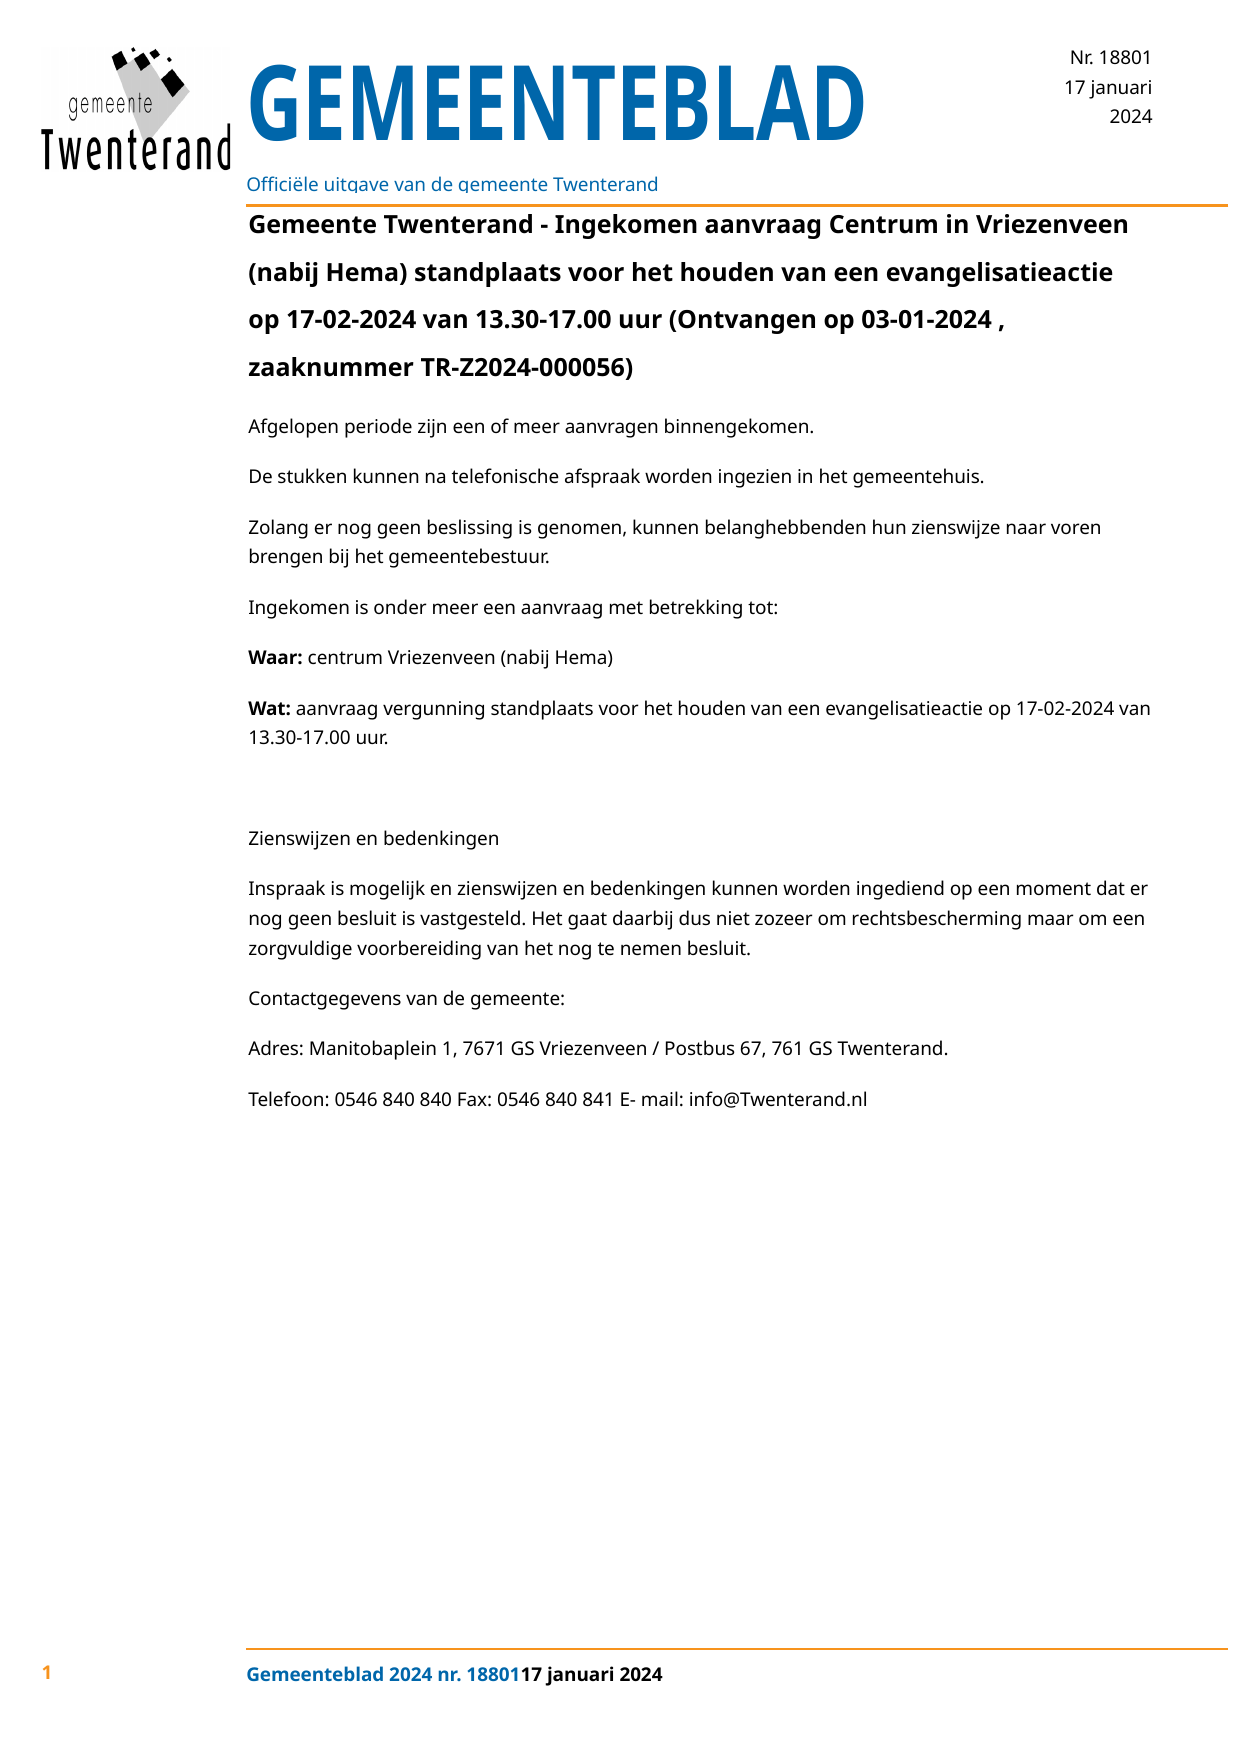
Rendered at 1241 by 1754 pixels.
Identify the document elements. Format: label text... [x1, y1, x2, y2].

text Zienswijzen en bedenkingen [248, 825, 1152, 851]
text Ingekomen is onder meer een aanvraag met betrekking tot: [248, 594, 1152, 620]
text Inspraak is mogelijk en zienswijzen en bedenkingen kunnen worden ingediend op een moment dat er nog geen besluit is vastgesteld. Het gaat daarbij dus niet zozeer om rechtsbescherming maar om een zorgvuldige voorbereiding van het nog te nemen besluit. [248, 876, 1152, 961]
text Wat: aanvraag vergunning standplaats voor het houden van een evangelisatieactie op 17-02-2024 van 13.30-17.00 uur. [248, 695, 1152, 750]
text Waar: centrum Vriezenveen (nabij Hema) [248, 644, 1152, 670]
text Gemeente Twenterand - Ingekomen aanvraag Centrum in Vriezenveen (nabij Hema) standplaats voor het houden van een evangelisatieactie op 17-02-2024 van 13.30-17.00 uur (Ontvangen op 03-01-2024 , zaaknummer TR-Z2024-000056) [248, 207, 1152, 384]
text Afgelopen periode zijn een of meer aanvragen binnengekomen. [248, 413, 1152, 439]
text Telefoon: 0546 840 840 Fax: 0546 840 841 E- mail: info@Twenterand.nl [248, 1086, 1152, 1112]
text Zolang er nog geen beslissing is genomen, kunnen belanghebbenden hun zienswijze naar voren brengen bij het gemeentebestuur. [248, 514, 1152, 569]
text De stukken kunnen na telefonische afspraak worden ingezien in het gemeentehuis. [248, 463, 1152, 489]
picture [41, 47, 231, 172]
text Contactgegevens van de gemeente: [248, 985, 1152, 1011]
text Adres: Manitobaplein 1, 7671 GS Vriezenveen / Postbus 67, 761 GS Twenterand. [248, 1036, 1152, 1061]
